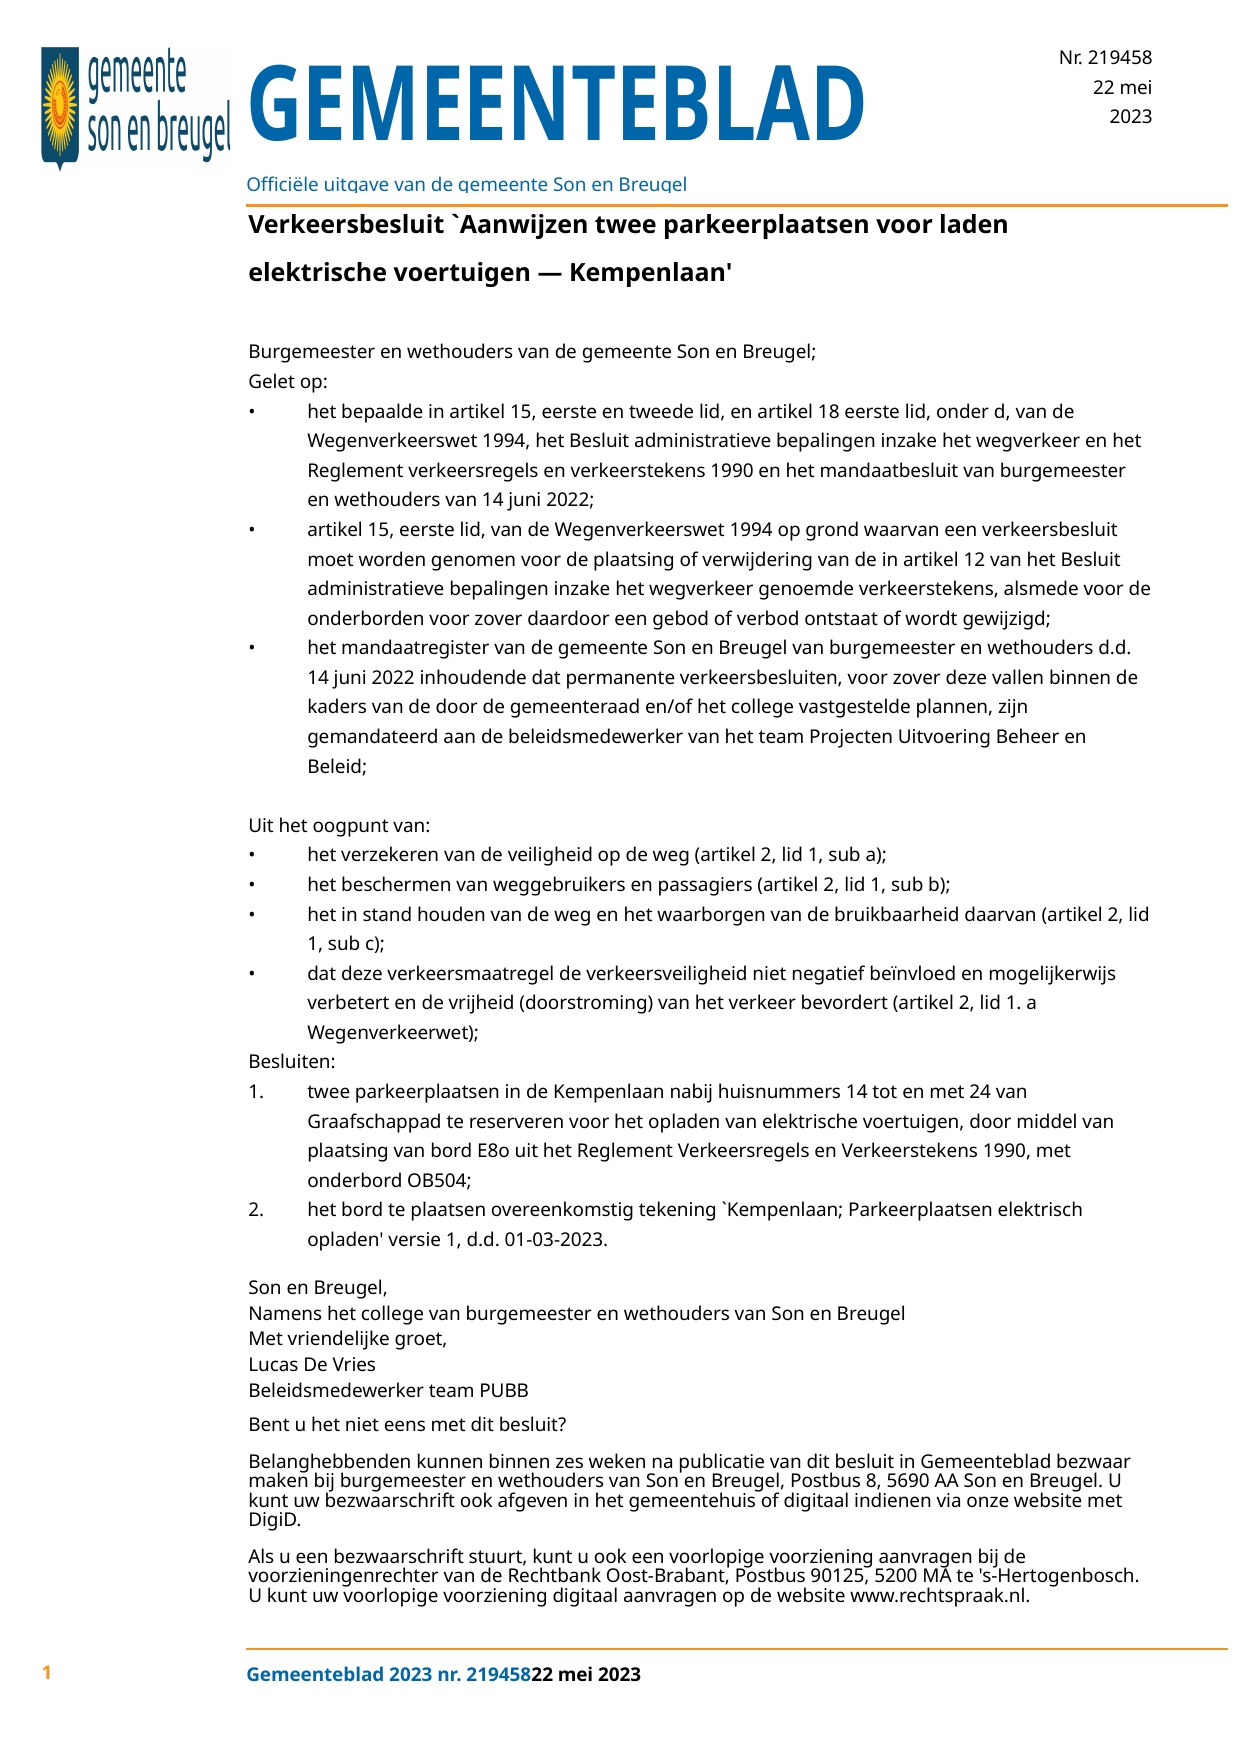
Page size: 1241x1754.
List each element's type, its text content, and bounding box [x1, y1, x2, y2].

text Bent u het niet eens met dit besluit? [248, 1416, 1152, 1436]
text Son en Breugel, [248, 1274, 1152, 1300]
list twee parkeerplaatsen in de Kempenlaan nabij huisnummers 14 tot en met 24 van Graafschappad te reserveren voor het opladen van elektrische voertuigen, door middel van plaatsing van bord E8o uit het Reglement Verkeersregels en Verkeerstekens 1990, met onderbord OB504; [248, 1078, 1152, 1193]
list dat deze verkeersmaatregel de verkeersveiligheid niet negatief beïnvloed en mogelijkerwijs verbetert en de vrijheid (doorstroming) van het verkeer bevordert (artikel 2, lid 1. a Wegenverkeerwet); [248, 960, 1152, 1045]
text Lucas De Vries [248, 1351, 1152, 1377]
text Besluiten: [248, 1049, 1152, 1074]
text Met vriendelijke groet, [248, 1325, 1152, 1351]
list het in stand houden van de weg en het waarborgen van de bruikbaarheid daarvan (artikel 2, lid 1, sub c); [248, 901, 1152, 956]
text Belanghebbenden kunnen binnen zes weken na publicatie van dit besluit in Gemeenteblad bezwaar maken bij burgemeester en wethouders van Son en Breugel, Postbus 8, 5690 AA Son en Breugel. U kunt uw bezwaarschrift ook afgeven in het gemeentehuis of digitaal indienen via onze website met DigiD. [248, 1453, 1152, 1530]
text Uit het oogpunt van: [248, 812, 1152, 838]
text Beleidsmedewerker team PUBB [248, 1377, 1152, 1403]
list het bord te plaatsen overeenkomstig tekening `Kempenlaan; Parkeerplaatsen elektrisch opladen' versie 1, d.d. 01-03-2023. [248, 1197, 1152, 1252]
text Namens het college van burgemeester en wethouders van Son en Breugel [248, 1300, 1152, 1325]
text Als u een bezwaarschrift stuurt, kunt u ook een voorlopige voorziening aanvragen bij de voorzieningenrechter van de Rechtbank Oost-Brabant, Postbus 90125, 5200 MA te 's-Hertogenbosch. U kunt uw voorlopige voorziening digitaal aanvragen op de website www.rechtspraak.nl. [248, 1548, 1152, 1606]
list het beschermen van weggebruikers en passagiers (artikel 2, lid 1, sub b); [248, 871, 1152, 897]
list artikel 15, eerste lid, van de Wegenverkeerswet 1994 op grond waarvan een verkeersbesluit moet worden genomen voor de plaatsing of verwijdering van de in artikel 12 van het Besluit administratieve bepalingen inzake het wegverkeer genoemde verkeerstekens, alsmede voor de onderborden voor zover daardoor een gebod of verbod ontstaat of wordt gewijzigd; [248, 516, 1152, 631]
list het mandaatregister van de gemeente Son en Breugel van burgemeester en wethouders d.d. 14 juni 2022 inhoudende dat permanente verkeersbesluiten, voor zover deze vallen binnen de kaders van de door de gemeenteraad en/of het college vastgestelde plannen, zijn gemandateerd aan de beleidsmedewerker van het team Projecten Uitvoering Beheer en Beleid; [248, 634, 1152, 778]
picture [41, 47, 231, 172]
text Gelet op: [248, 368, 1152, 394]
text Burgemeester en wethouders van de gemeente Son en Breugel; [248, 339, 1152, 364]
list het bepaalde in artikel 15, eerste en tweede lid, en artikel 18 eerste lid, onder d, van de Wegenverkeerswet 1994, het Besluit administratieve bepalingen inzake het wegverkeer en het Reglement verkeersregels en verkeerstekens 1990 en het mandaatbesluit van burgemeester en wethouders van 14 juni 2022; [248, 398, 1152, 512]
text Verkeersbesluit `Aanwijzen twee parkeerplaatsen voor laden elektrische voertuigen — Kempenlaan' [248, 207, 1152, 288]
list het verzekeren van de veiligheid op de weg (artikel 2, lid 1, sub a); [248, 842, 1152, 867]
